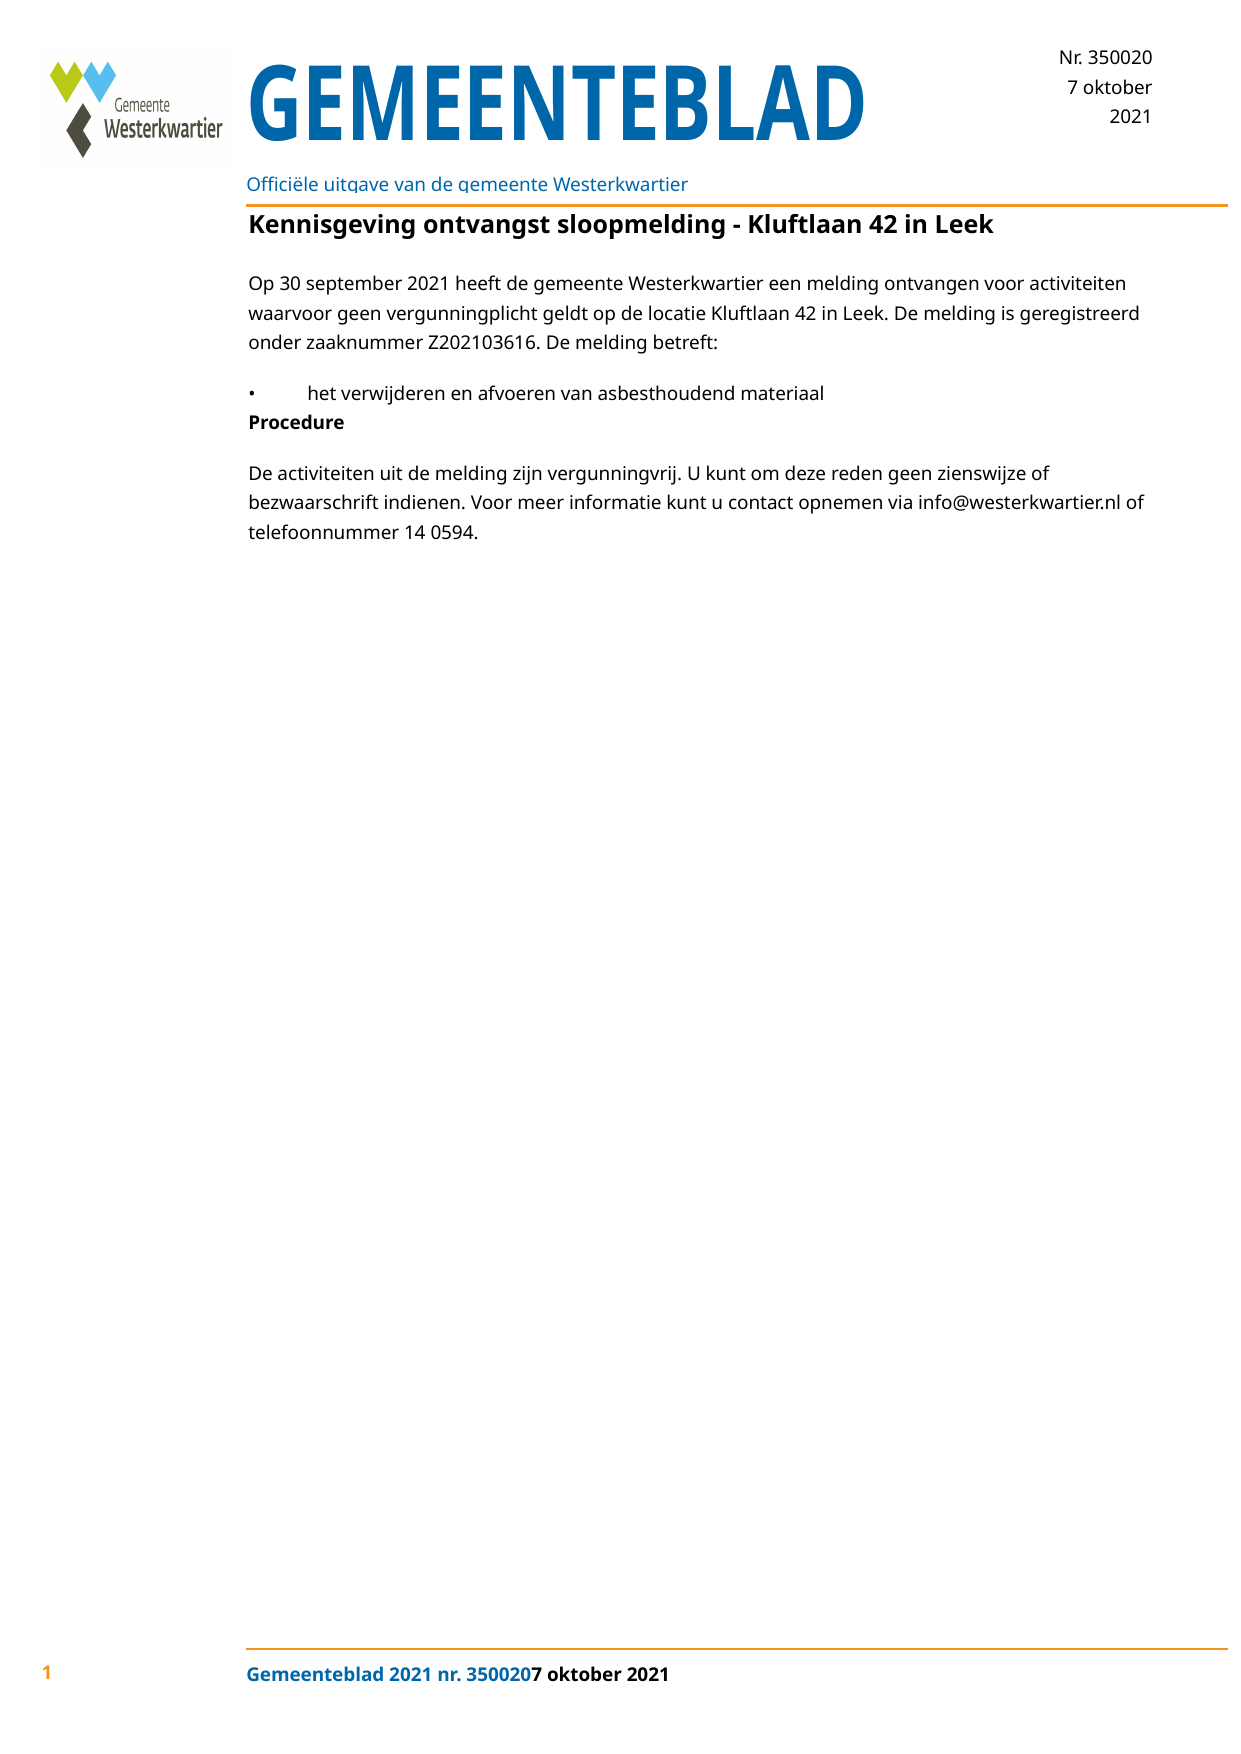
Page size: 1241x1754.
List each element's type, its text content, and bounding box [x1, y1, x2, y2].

text Procedure [248, 409, 1152, 435]
text De activiteiten uit de melding zijn vergunningvrij. U kunt om deze reden geen zienswijze of bezwaarschrift indienen. Voor meer informatie kunt u contact opnemen via info@westerkwartier.nl of telefoonnummer 14 0594. [248, 460, 1152, 545]
list het verwijderen en afvoeren van asbesthoudend materiaal [248, 380, 1152, 406]
picture [41, 47, 231, 172]
text Op 30 september 2021 heeft de gemeente Westerkwartier een melding ontvangen voor activiteiten waarvoor geen vergunningplicht geldt op de locatie Kluftlaan 42 in Leek. De melding is geregistreerd onder zaaknummer Z202103616. De melding betreft: [248, 270, 1152, 355]
text Kennisgeving ontvangst sloopmelding - Kluftlaan 42 in Leek [248, 207, 1152, 241]
